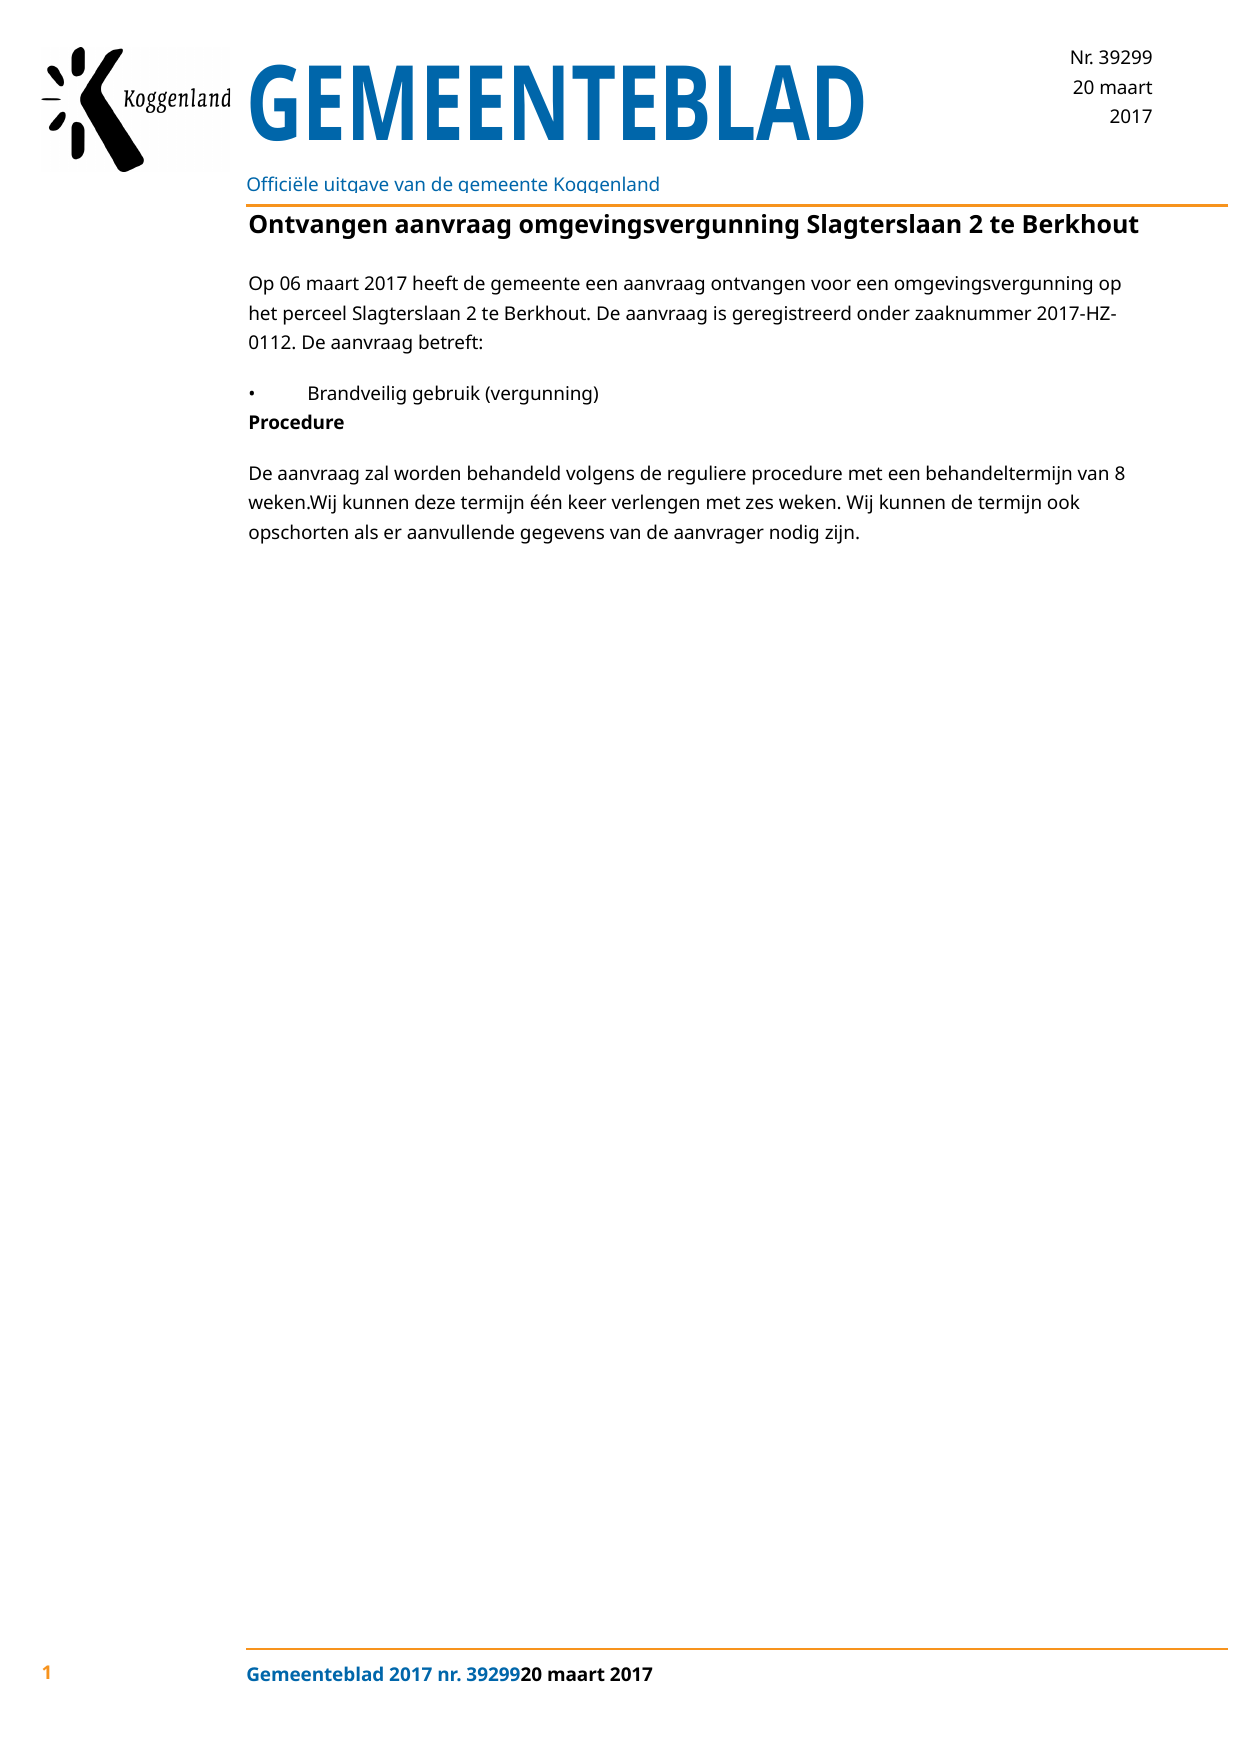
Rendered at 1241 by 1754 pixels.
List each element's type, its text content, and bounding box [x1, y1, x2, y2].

text De aanvraag zal worden behandeld volgens de reguliere procedure met een behandeltermijn van 8 weken.Wij kunnen deze termijn één keer verlengen met zes weken. Wij kunnen de termijn ook opschorten als er aanvullende gegevens van de aanvrager nodig zijn. [248, 460, 1152, 545]
text Procedure [248, 409, 1152, 435]
picture [41, 47, 231, 172]
text Ontvangen aanvraag omgevingsvergunning Slagterslaan 2 te Berkhout [248, 207, 1152, 241]
text Op 06 maart 2017 heeft de gemeente een aanvraag ontvangen voor een omgevingsvergunning op het perceel Slagterslaan 2 te Berkhout. De aanvraag is geregistreerd onder zaaknummer 2017-HZ-0112. De aanvraag betreft: [248, 270, 1152, 355]
list Brandveilig gebruik (vergunning) [248, 380, 1152, 406]
